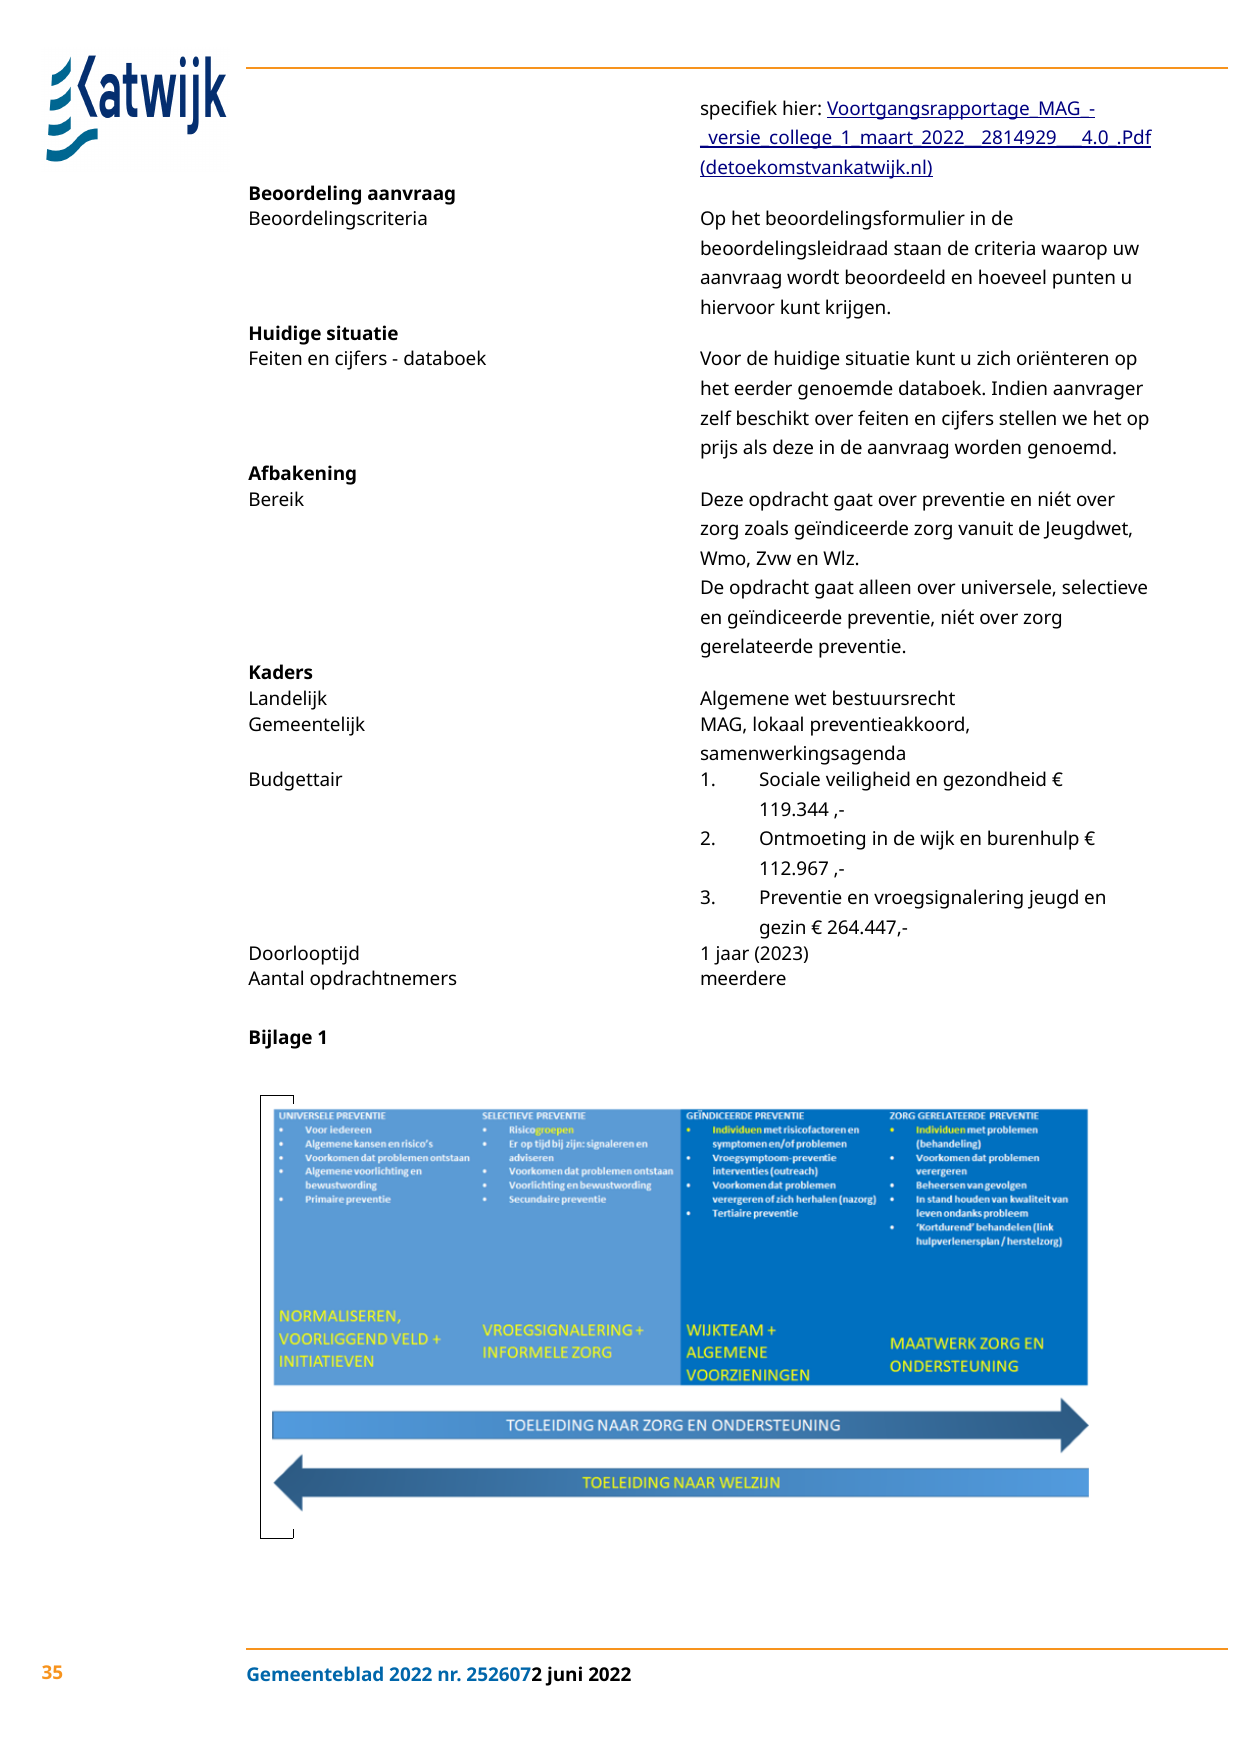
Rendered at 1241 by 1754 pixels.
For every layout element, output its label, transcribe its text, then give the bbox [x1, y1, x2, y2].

picture [41, 47, 231, 172]
table_cell Budgettair [248, 766, 700, 940]
table_cell Sociale veiligheid en gezondheid € 119.344 ,- Ontmoeting in de wijk en burenhulp € 112.967 ,- Preventie en vroegsignalering jeugd en gezin € 264.447,- [700, 766, 1152, 940]
table_cell MAG, lokaal preventieakkoord, samenwerkingsagenda [700, 711, 1152, 766]
table_cell Beoordelingscriteria [248, 205, 700, 320]
table_cell meerdere [700, 966, 1152, 991]
table_cell 1 jaar (2023) [700, 940, 1152, 966]
table_cell Feiten en cijfers - databoek [248, 346, 700, 460]
table_cell specifiek hier: Voortgangsrapportage_MAG_-_versie_college_1_maart_2022__2814929___4.0_.Pdf (detoekomstvankatwijk.nl) [700, 95, 1152, 180]
table_cell Kaders [248, 660, 1152, 685]
table_cell Bereik [248, 486, 700, 659]
table_cell Gemeentelijk [248, 711, 700, 766]
table_cell Huidige situatie [248, 320, 1152, 346]
table_cell Op het beoordelingsformulier in de beoordelingsleidraad staan de criteria waarop uw aanvraag wordt beoordeeld en hoeveel punten u hiervoor kunt krijgen. [700, 205, 1152, 320]
table_cell [248, 95, 700, 180]
text Bijlage 1 [248, 1024, 1152, 1050]
table_cell Algemene wet bestuursrecht [700, 685, 1152, 711]
table_cell Aantal opdrachtnemers [248, 966, 700, 991]
table_cell Doorlooptijd [248, 940, 700, 966]
table_cell Voor de huidige situatie kunt u zich oriënteren op het eerder genoemde databoek. Indien aanvrager zelf beschikt over feiten en cijfers stellen we het op prijs als deze in de aanvraag worden genoemd. [700, 346, 1152, 460]
table_cell Beoordeling aanvraag [248, 180, 700, 205]
table_cell Afbakening [248, 460, 1152, 486]
table_cell [700, 180, 1152, 205]
table_cell Landelijk [248, 685, 700, 711]
table_cell Deze opdracht gaat over preventie en niét over zorg zoals geïndiceerde zorg vanuit de Jeugdwet, Wmo, Zvw en Wlz. De opdracht gaat alleen over universele, selectieve en geïndiceerde preventie, niét over zorg gerelateerde preventie. [700, 486, 1152, 659]
picture [268, 1104, 1095, 1529]
